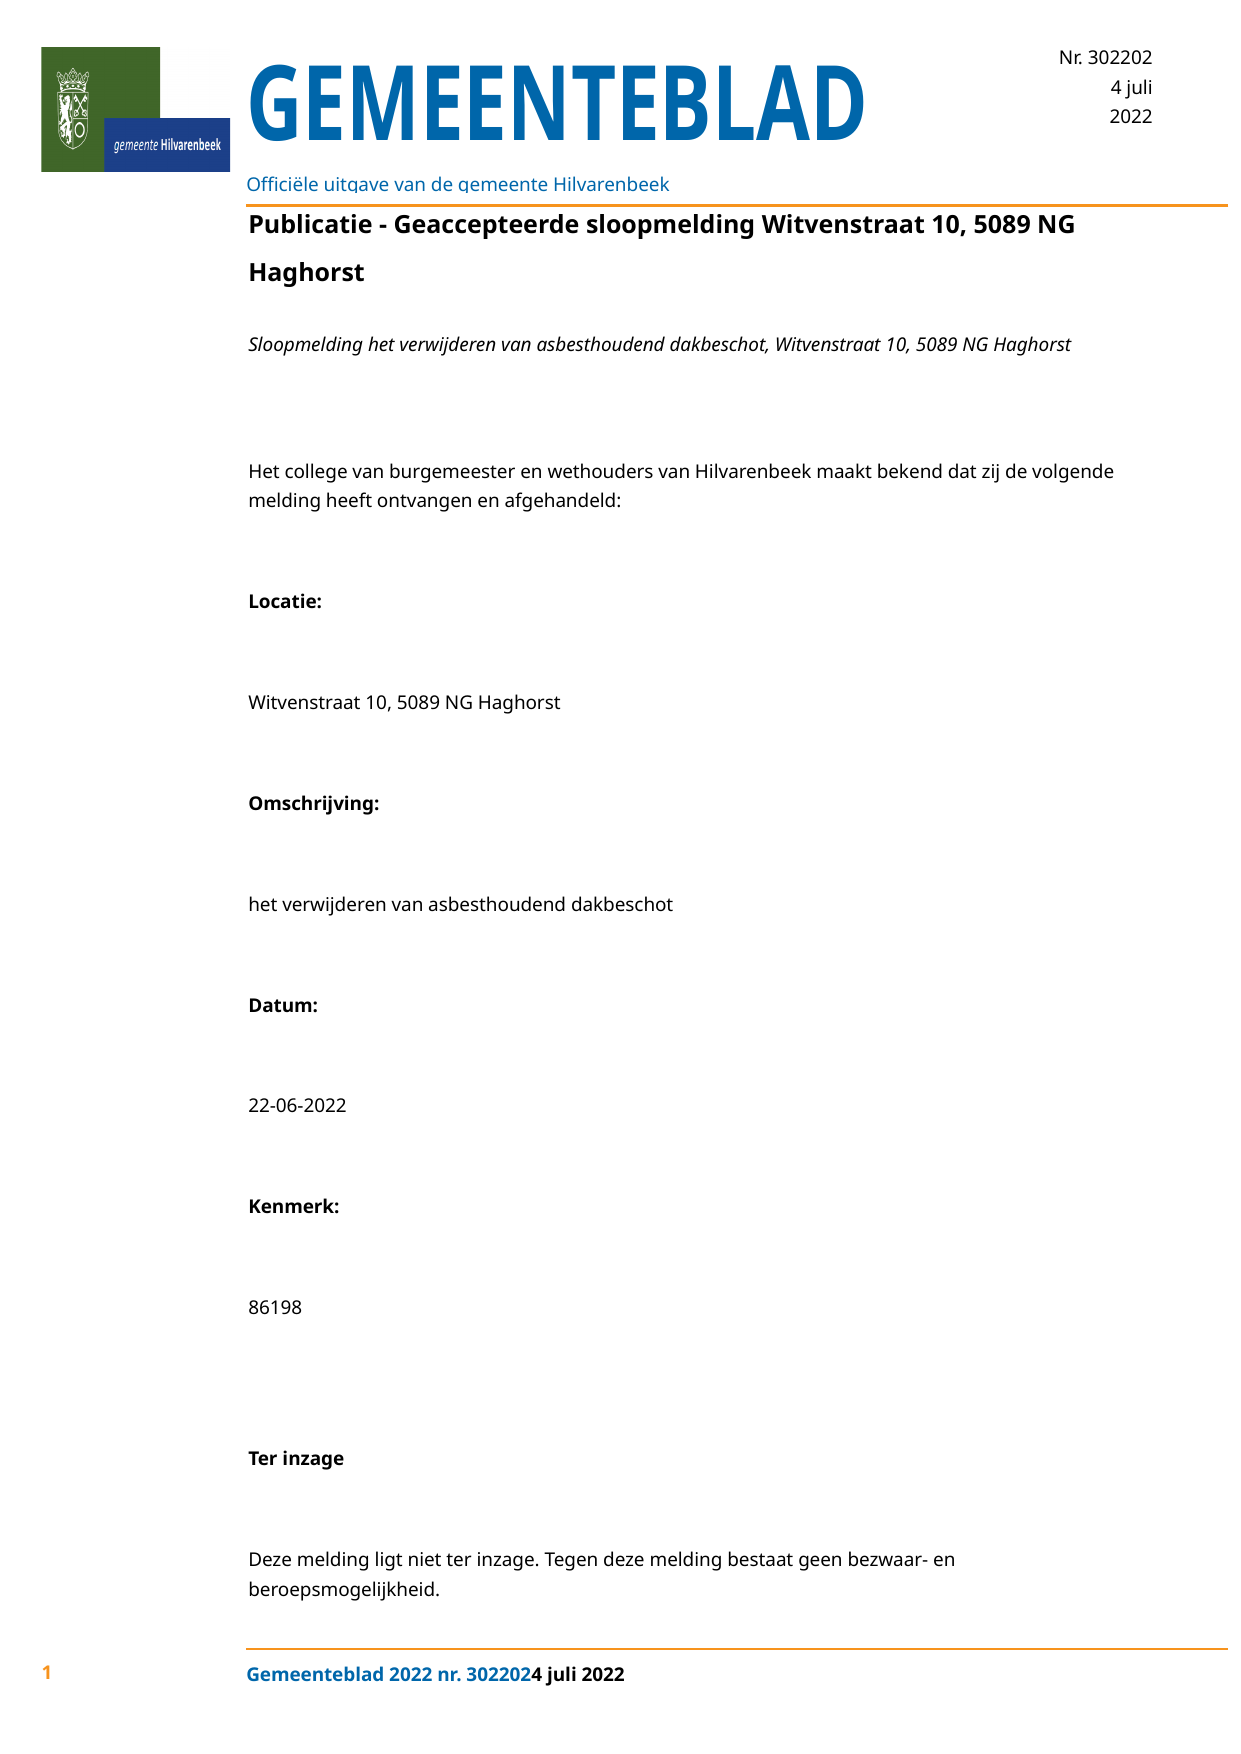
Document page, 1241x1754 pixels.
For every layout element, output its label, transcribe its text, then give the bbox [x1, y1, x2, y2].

text 86198 [248, 1294, 1152, 1320]
text het verwijderen van asbesthoudend dakbeschot [248, 891, 1152, 917]
picture [41, 47, 231, 172]
text Datum: [248, 992, 1152, 1017]
text Publicatie - Geaccepteerde sloopmelding Witvenstraat 10, 5089 NG Haghorst [248, 207, 1152, 288]
text Deze melding ligt niet ter inzage. Tegen deze melding bestaat geen bezwaar- en beroepsmogelijkheid. [248, 1546, 1152, 1602]
text Locatie: [248, 588, 1152, 614]
text Witvenstraat 10, 5089 NG Haghorst [248, 689, 1152, 715]
text Kenmerk: [248, 1193, 1152, 1219]
text Ter inzage [248, 1446, 1152, 1471]
text Omschrijving: [248, 790, 1152, 816]
text Het college van burgemeester en wethouders van Hilvarenbeek maakt bekend dat zij de volgende melding heeft ontvangen en afgehandeld: [248, 458, 1152, 513]
text Sloopmelding het verwijderen van asbesthoudend dakbeschot, Witvenstraat 10, 5089 NG Haghorst [248, 331, 1152, 357]
text 22-06-2022 [248, 1093, 1152, 1118]
